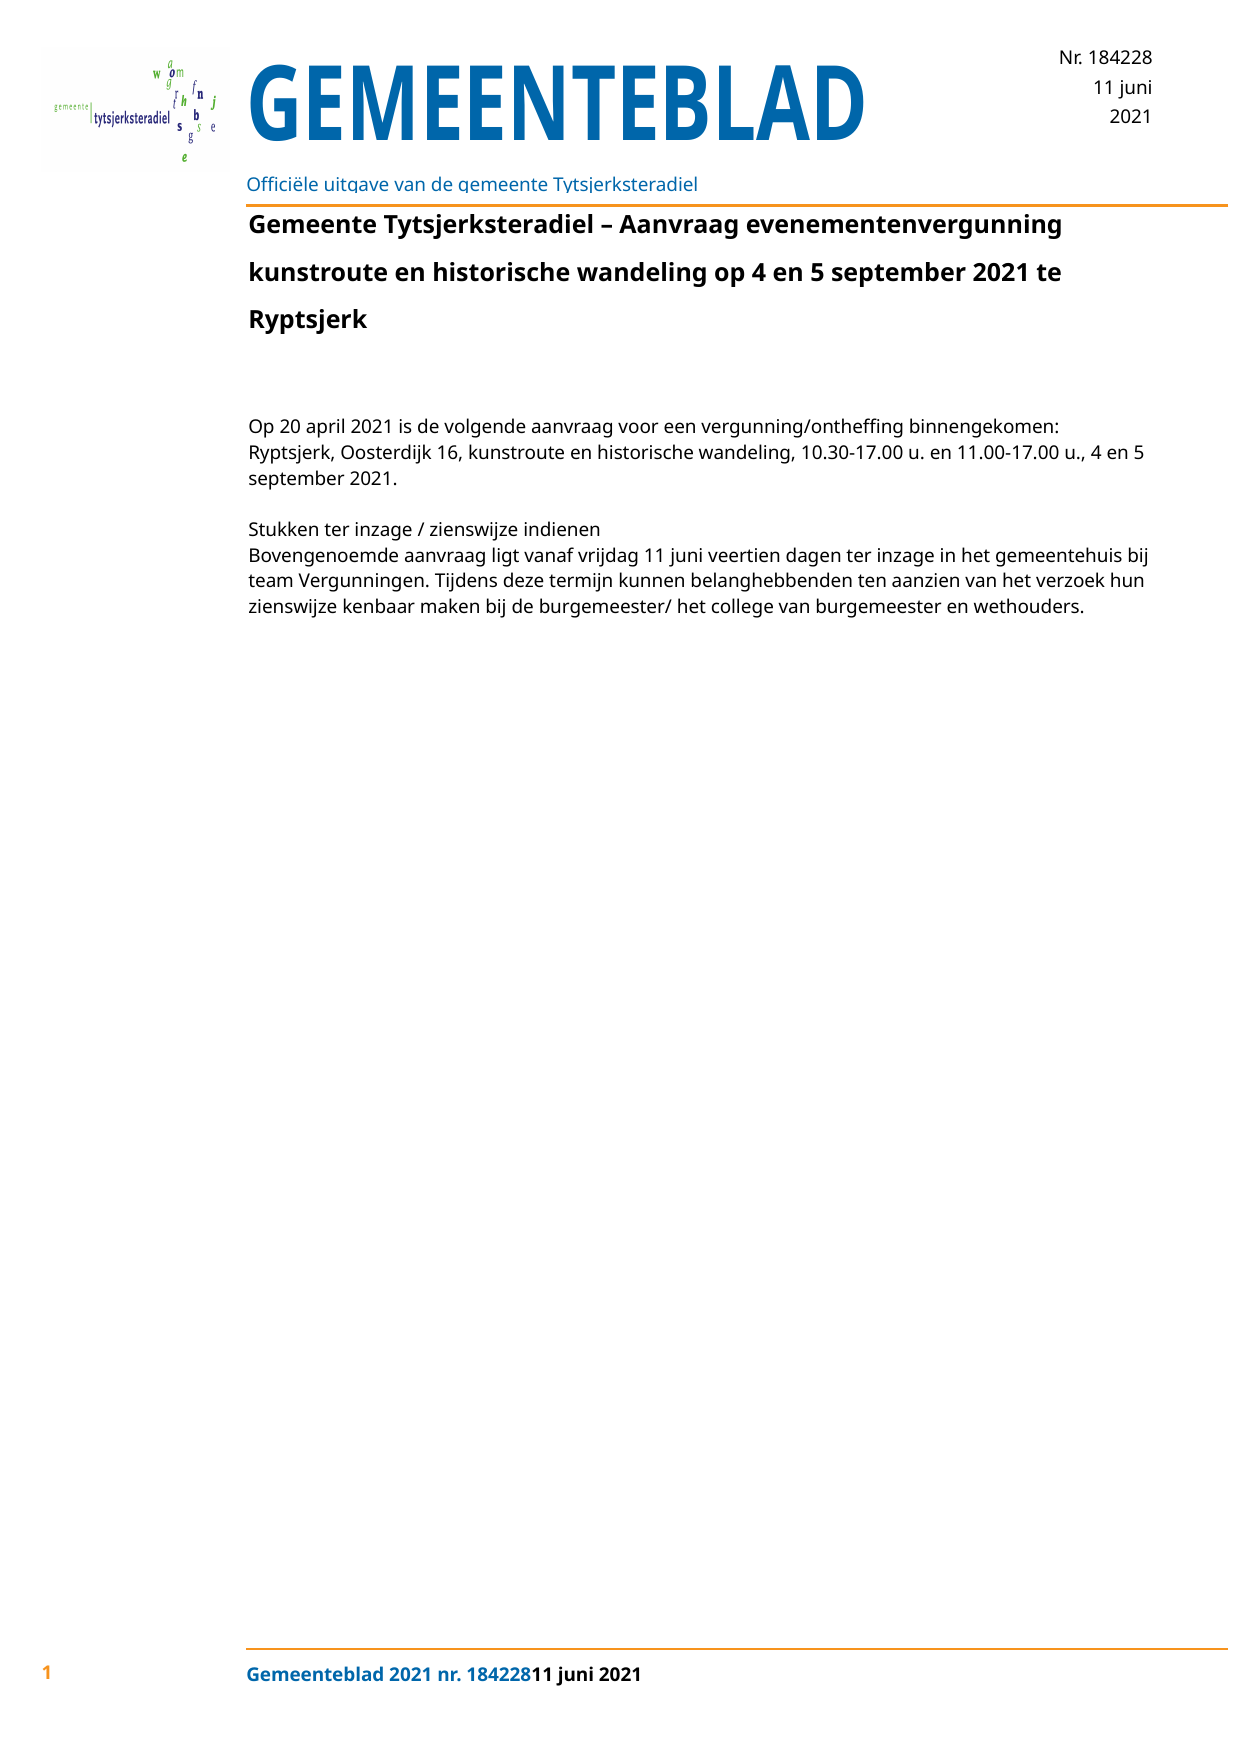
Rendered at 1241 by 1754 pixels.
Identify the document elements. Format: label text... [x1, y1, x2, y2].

picture [41, 47, 231, 172]
text Ryptsjerk, Oosterdijk 16, kunstroute en historische wandeling, 10.30-17.00 u. en 11.00-17.00 u., 4 en 5 september 2021. [248, 439, 1152, 491]
text Bovengenoemde aanvraag ligt vanaf vrijdag 11 juni veertien dagen ter inzage in het gemeentehuis bij team Vergunningen. Tijdens deze termijn kunnen belanghebbenden ten aanzien van het verzoek hun zienswijze kenbaar maken bij de burgemeester/ het college van burgemeester en wethouders. [248, 542, 1152, 619]
text Gemeente Tytsjerksteradiel – Aanvraag evenementenvergunning kunstroute en historische wandeling op 4 en 5 september 2021 te Ryptsjerk [248, 207, 1152, 336]
text Stukken ter inzage / zienswijze indienen [248, 516, 1152, 542]
text Op 20 april 2021 is de volgende aanvraag voor een vergunning/ontheffing binnengekomen: [248, 413, 1152, 439]
